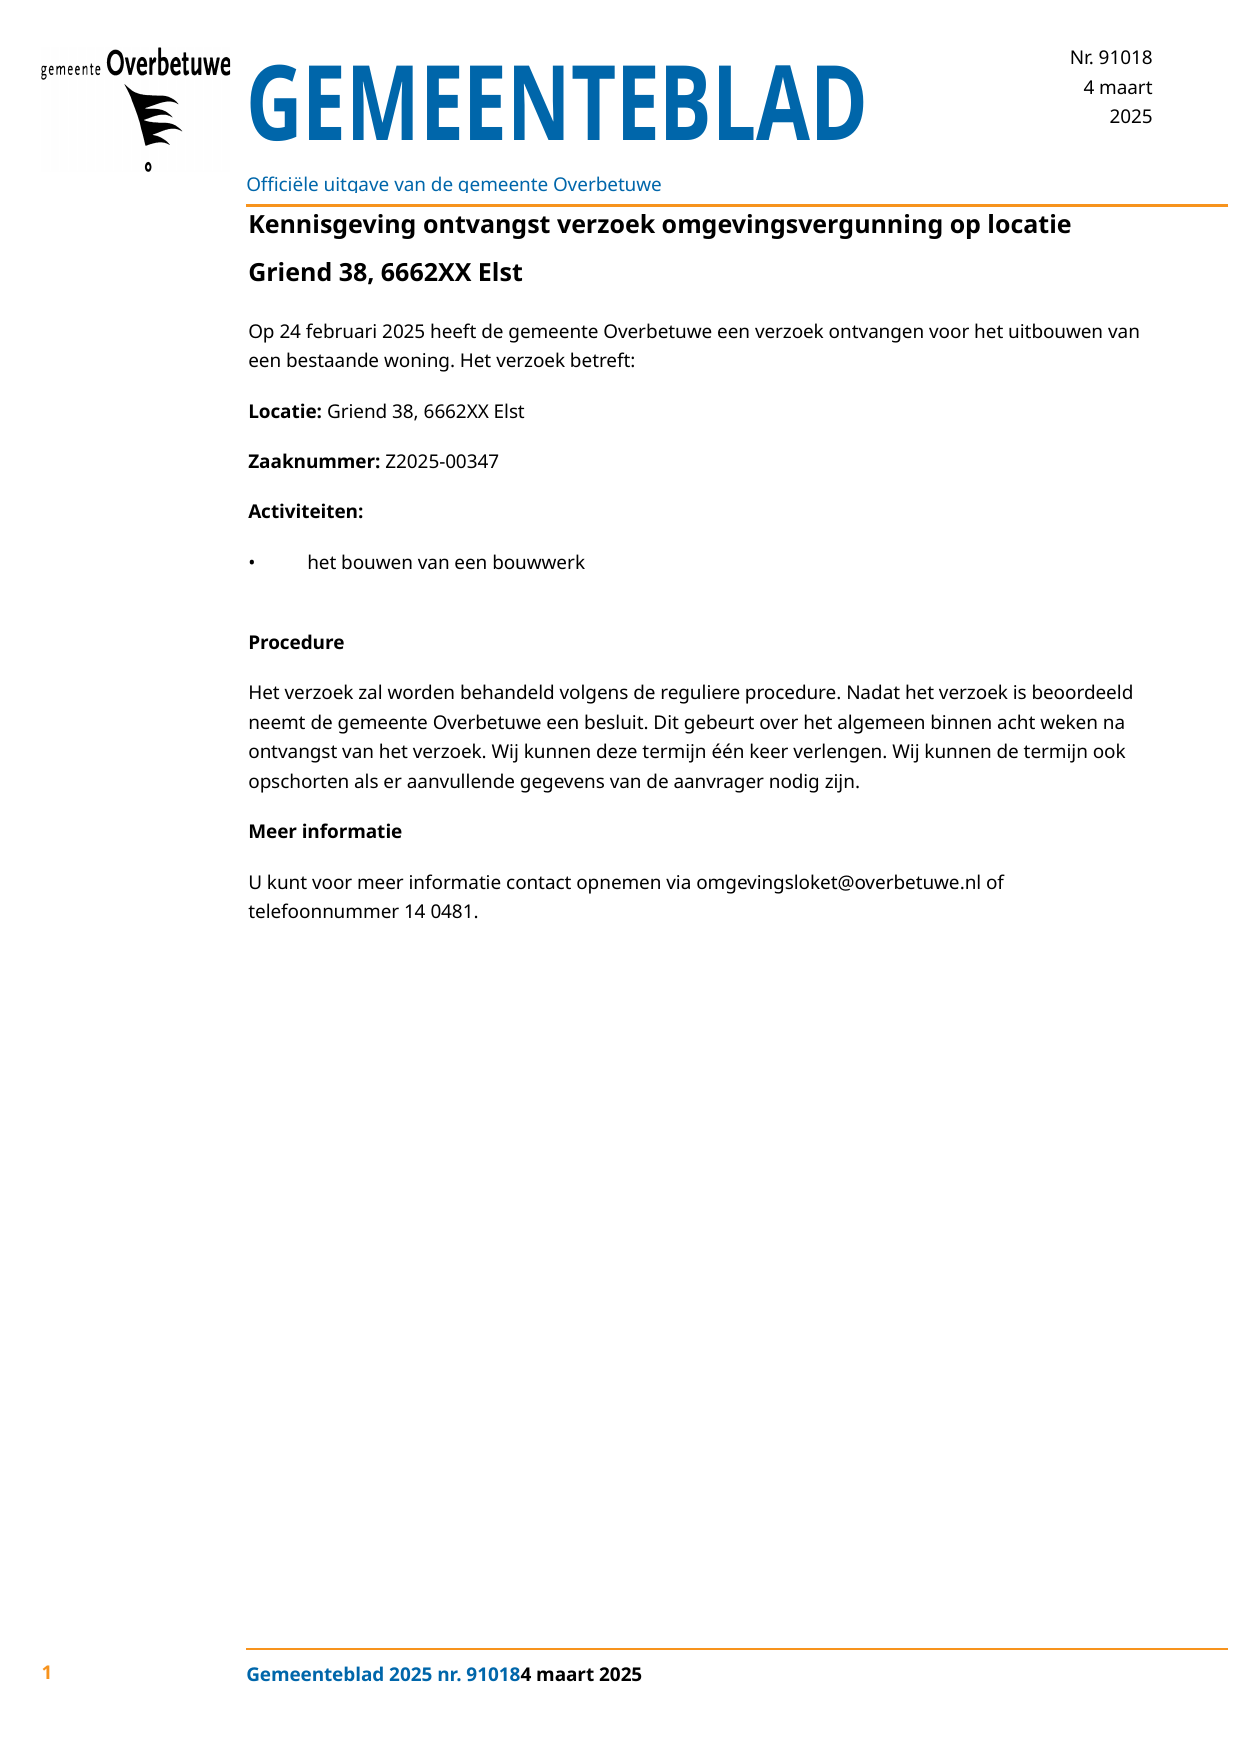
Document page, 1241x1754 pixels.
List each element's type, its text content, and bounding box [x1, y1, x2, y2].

text Locatie: Griend 38, 6662XX Elst [248, 398, 1152, 424]
text Activiteiten: [248, 499, 1152, 524]
text Procedure [248, 629, 1152, 655]
text Kennisgeving ontvangst verzoek omgevingsvergunning op locatie Griend 38, 6662XX Elst [248, 207, 1152, 288]
text Zaaknummer: Z2025-00347 [248, 448, 1152, 474]
text Het verzoek zal worden behandeld volgens de reguliere procedure. Nadat het verzoek is beoordeeld neemt de gemeente Overbetuwe een besluit. Dit gebeurt over het algemeen binnen acht weken na ontvangst van het verzoek. Wij kunnen deze termijn één keer verlengen. Wij kunnen de termijn ook opschorten als er aanvullende gegevens van de aanvrager nodig zijn. [248, 679, 1152, 794]
text Meer informatie [248, 819, 1152, 844]
text U kunt voor meer informatie contact opnemen via omgevingsloket@overbetuwe.nl of telefoonnummer 14 0481. [248, 869, 1152, 924]
list het bouwen van een bouwwerk [248, 549, 1152, 575]
picture [41, 47, 231, 172]
text Op 24 februari 2025 heeft de gemeente Overbetuwe een verzoek ontvangen voor het uitbouwen van een bestaande woning. Het verzoek betreft: [248, 318, 1152, 373]
